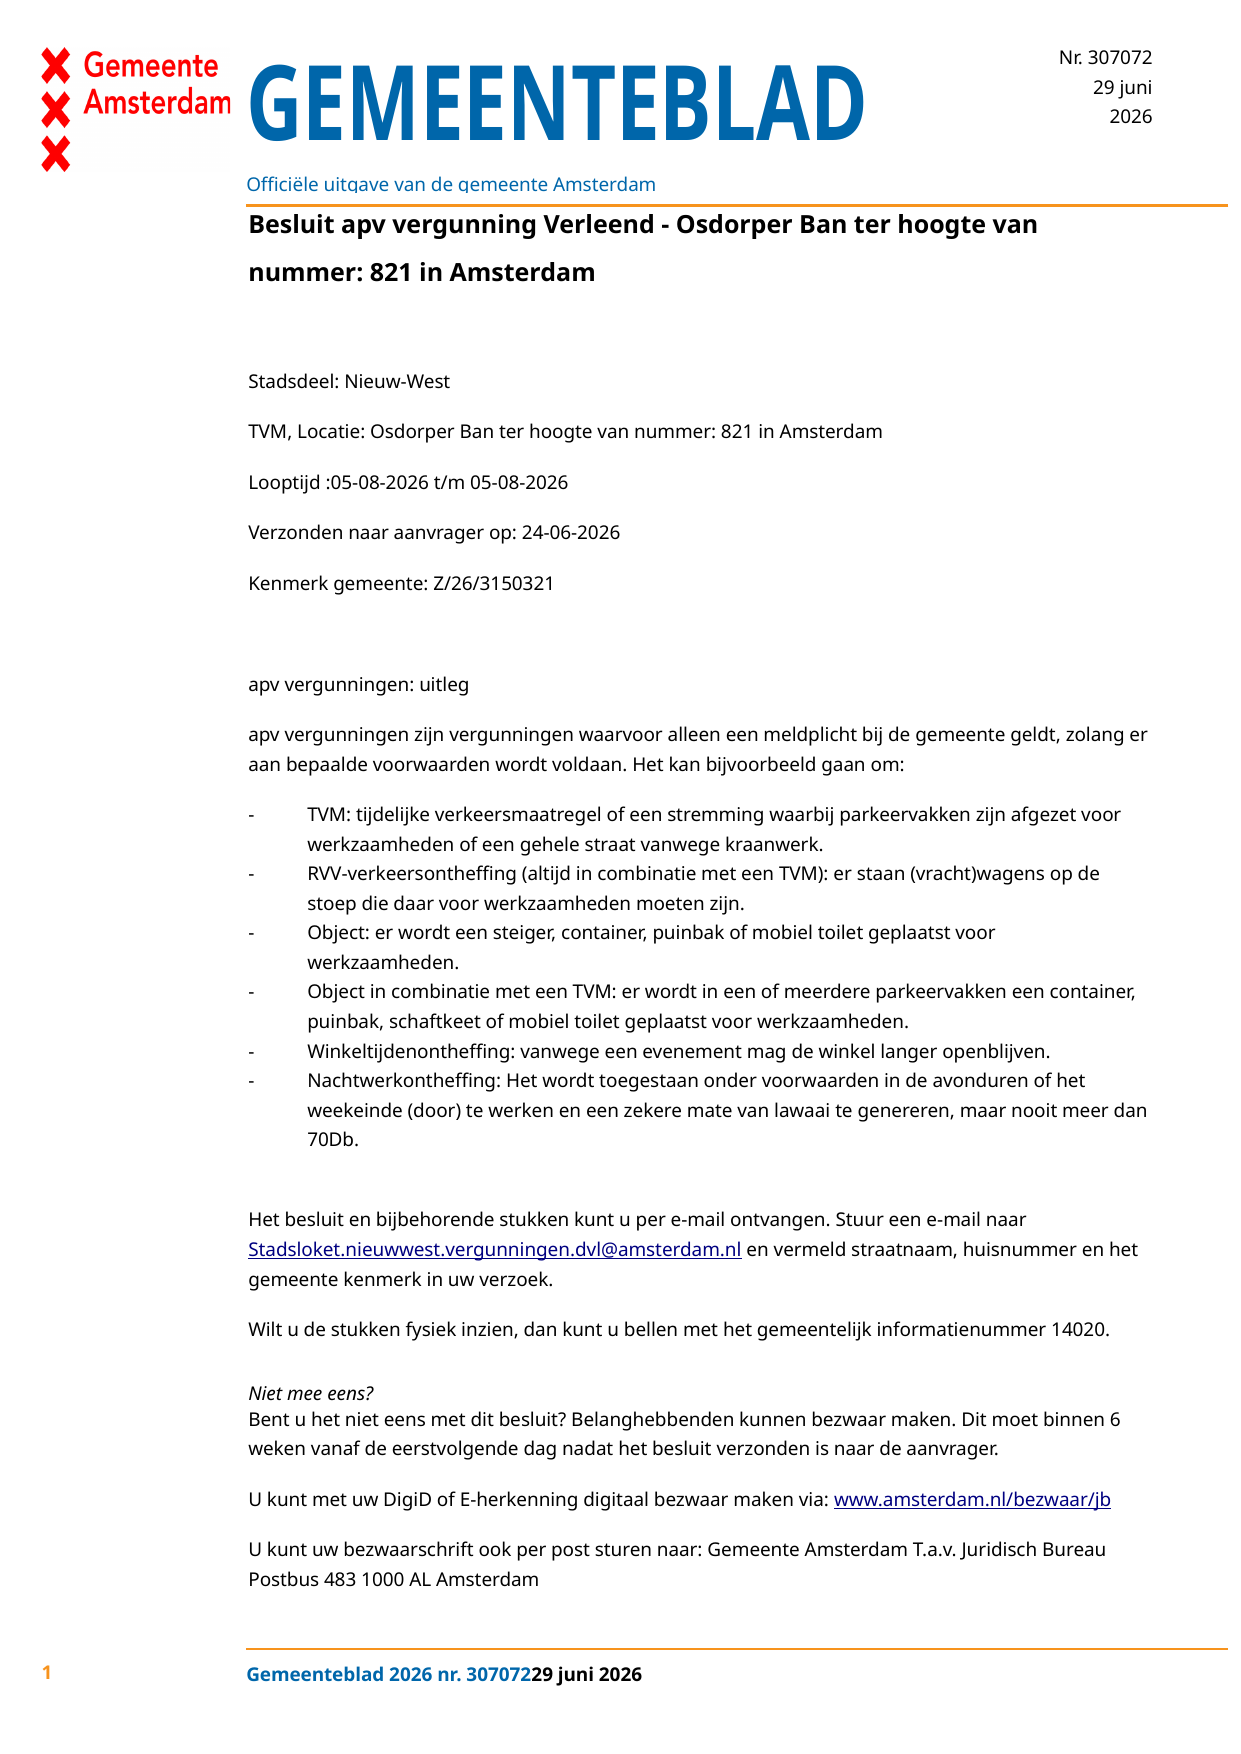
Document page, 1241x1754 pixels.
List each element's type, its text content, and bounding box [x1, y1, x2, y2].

text U kunt met uw DigiD of E-herkenning digitaal bezwaar maken via: www.amsterdam.nl/bezwaar/jb [248, 1486, 1152, 1512]
text Verzonden naar aanvrager op: 24-06-2026 [248, 519, 1152, 545]
list Object in combinatie met een TVM: er wordt in een of meerdere parkeervakken een container, puinbak, schaftkeet of mobiel toilet geplaatst voor werkzaamheden. [248, 979, 1152, 1034]
picture [41, 47, 231, 172]
text Niet mee eens? [248, 1380, 1152, 1406]
list Object: er wordt een steiger, container, puinbak of mobiel toilet geplaatst voor werkzaamheden. [248, 919, 1152, 975]
text Bent u het niet eens met dit besluit? Belanghebbenden kunnen bezwaar maken. Dit moet binnen 6 weken vanaf de eerstvolgende dag nadat het besluit verzonden is naar de aanvrager. [248, 1406, 1152, 1461]
list Winkeltijdenontheffing: vanwege een evenement mag de winkel langer openblijven. [248, 1038, 1152, 1064]
text TVM, Locatie: Osdorper Ban ter hoogte van nummer: 821 in Amsterdam [248, 419, 1152, 444]
text Looptijd :05-08-2026 t/m 05-08-2026 [248, 469, 1152, 495]
text Wilt u de stukken fysiek inzien, dan kunt u bellen met het gemeentelijk informatienummer 14020. [248, 1316, 1152, 1342]
text apv vergunningen: uitleg [248, 671, 1152, 697]
text Het besluit en bijbehorende stukken kunt u per e-mail ontvangen. Stuur een e-mail naar Stadsloket.nieuwwest.vergunningen.dvl@amsterdam.nl en vermeld straatnaam, huisnummer en het gemeente kenmerk in uw verzoek. [248, 1207, 1152, 1292]
list RVV-verkeersontheffing (altijd in combinatie met een TVM): er staan (vracht)wagens op de stoep die daar voor werkzaamheden moeten zijn. [248, 860, 1152, 916]
text Kenmerk gemeente: Z/26/3150321 [248, 570, 1152, 596]
text Stadsdeel: Nieuw-West [248, 368, 1152, 394]
text Besluit apv vergunning Verleend - Osdorper Ban ter hoogte van nummer: 821 in Amsterdam [248, 207, 1152, 288]
text apv vergunningen zijn vergunningen waarvoor alleen een meldplicht bij de gemeente geldt, zolang er aan bepaalde voorwaarden wordt voldaan. Het kan bijvoorbeeld gaan om: [248, 721, 1152, 777]
list TVM: tijdelijke verkeersmaatregel of een stremming waarbij parkeervakken zijn afgezet voor werkzaamheden of een gehele straat vanwege kraanwerk. [248, 801, 1152, 857]
text U kunt uw bezwaarschrift ook per post sturen naar: Gemeente Amsterdam T.a.v. Juridisch Bureau Postbus 483 1000 AL Amsterdam [248, 1536, 1152, 1592]
list Nachtwerkontheffing: Het wordt toegestaan onder voorwaarden in de avonduren of het weekeinde (door) te werken en een zekere mate van lawaai te genereren, maar nooit meer dan 70Db. [248, 1067, 1152, 1152]
